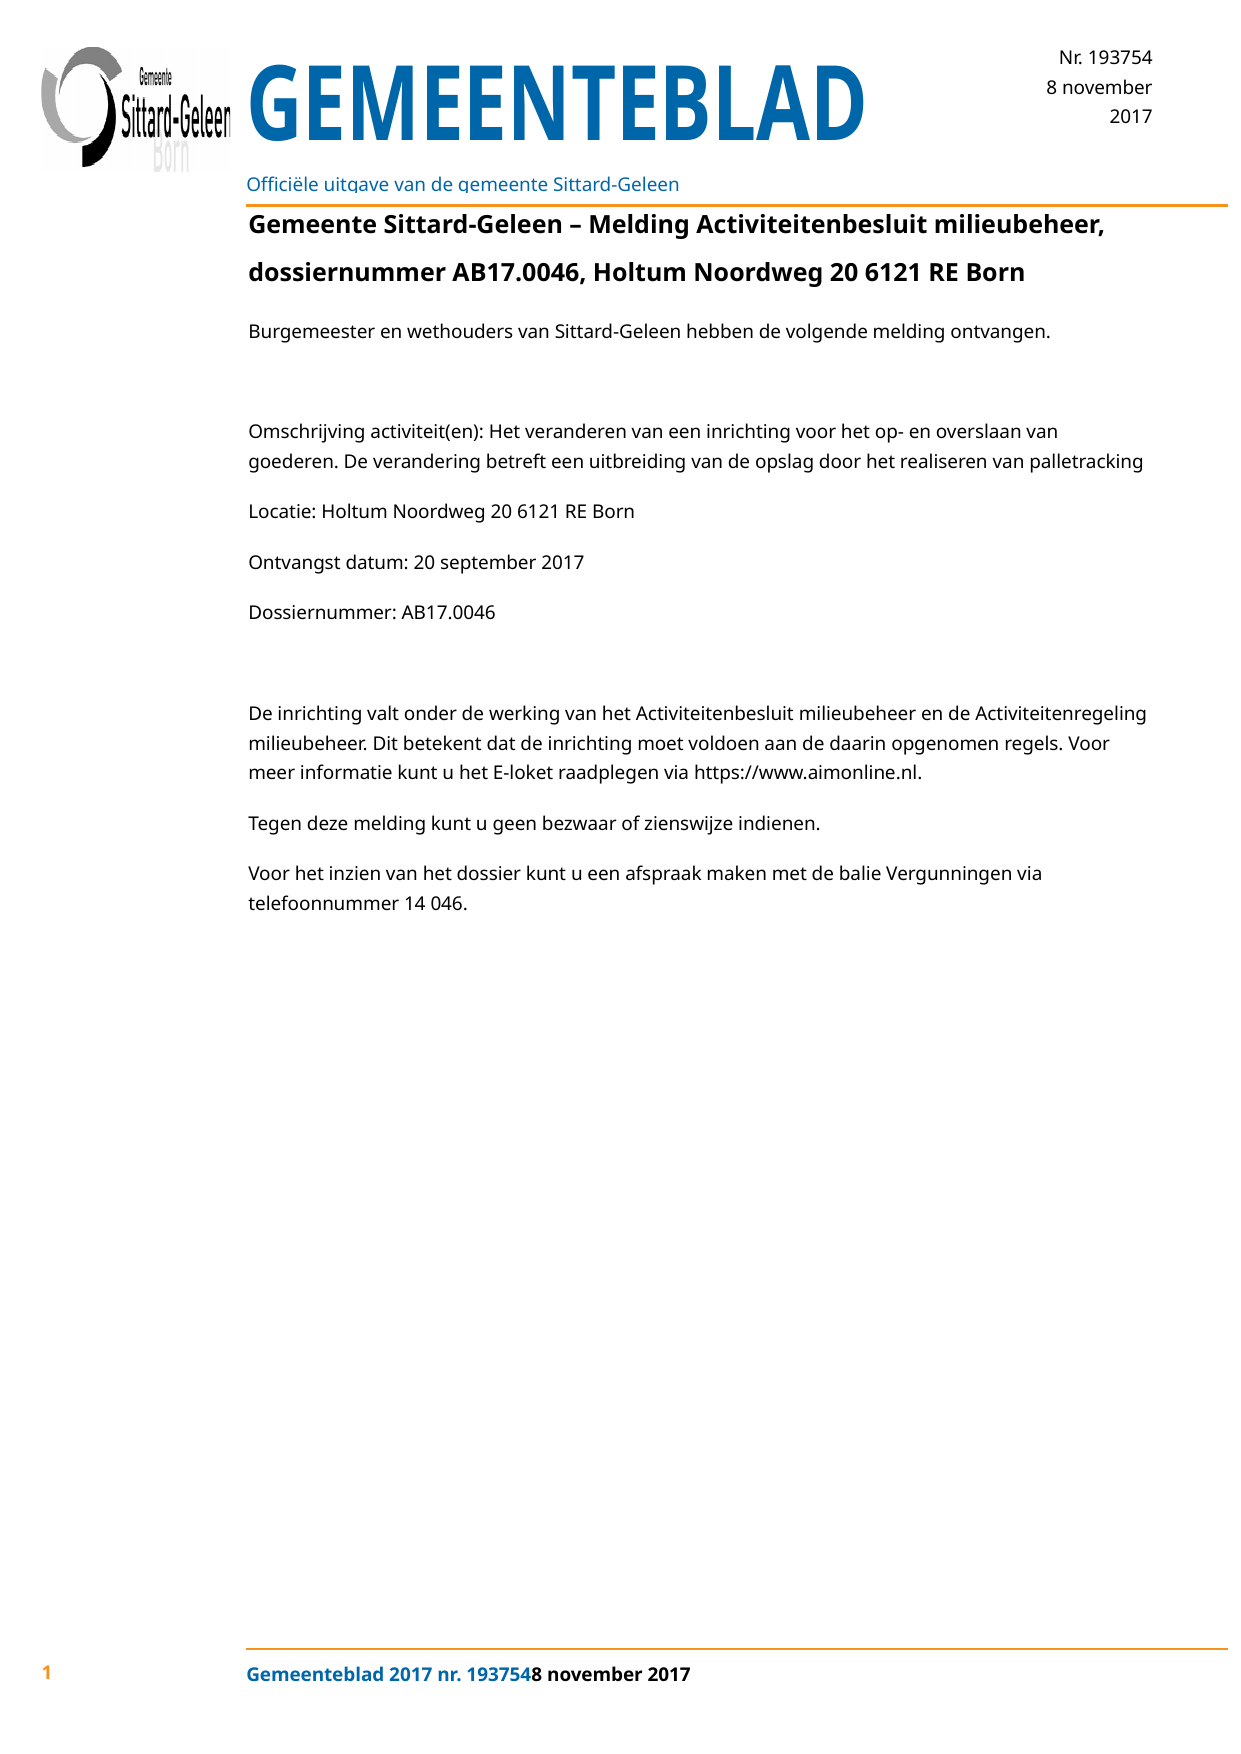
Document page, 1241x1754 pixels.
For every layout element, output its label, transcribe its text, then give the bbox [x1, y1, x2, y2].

text Locatie: Holtum Noordweg 20 6121 RE Born [248, 499, 1152, 524]
text De inrichting valt onder de werking van het Activiteitenbesluit milieubeheer en de Activiteitenregeling milieubeheer. Dit betekent dat de inrichting moet voldoen aan de daarin opgenomen regels. Voor meer informatie kunt u het E-loket raadplegen via https://www.aimonline.nl. [248, 700, 1152, 785]
text Burgemeester en wethouders van Sittard-Geleen hebben de volgende melding ontvangen. [248, 318, 1152, 344]
text Dossiernummer: AB17.0046 [248, 599, 1152, 625]
picture [41, 47, 231, 172]
text Omschrijving activiteit(en): Het veranderen van een inrichting voor het op- en overslaan van goederen. De verandering betreft een uitbreiding van de opslag door het realiseren van palletracking [248, 419, 1152, 474]
text Ontvangst datum: 20 september 2017 [248, 549, 1152, 575]
text Voor het inzien van het dossier kunt u een afspraak maken met de balie Vergunningen via telefoonnummer 14 046. [248, 860, 1152, 916]
text Tegen deze melding kunt u geen bezwaar of zienswijze indienen. [248, 810, 1152, 836]
text Gemeente Sittard-Geleen – Melding Activiteitenbesluit milieubeheer, dossiernummer AB17.0046, Holtum Noordweg 20 6121 RE Born [248, 207, 1152, 288]
